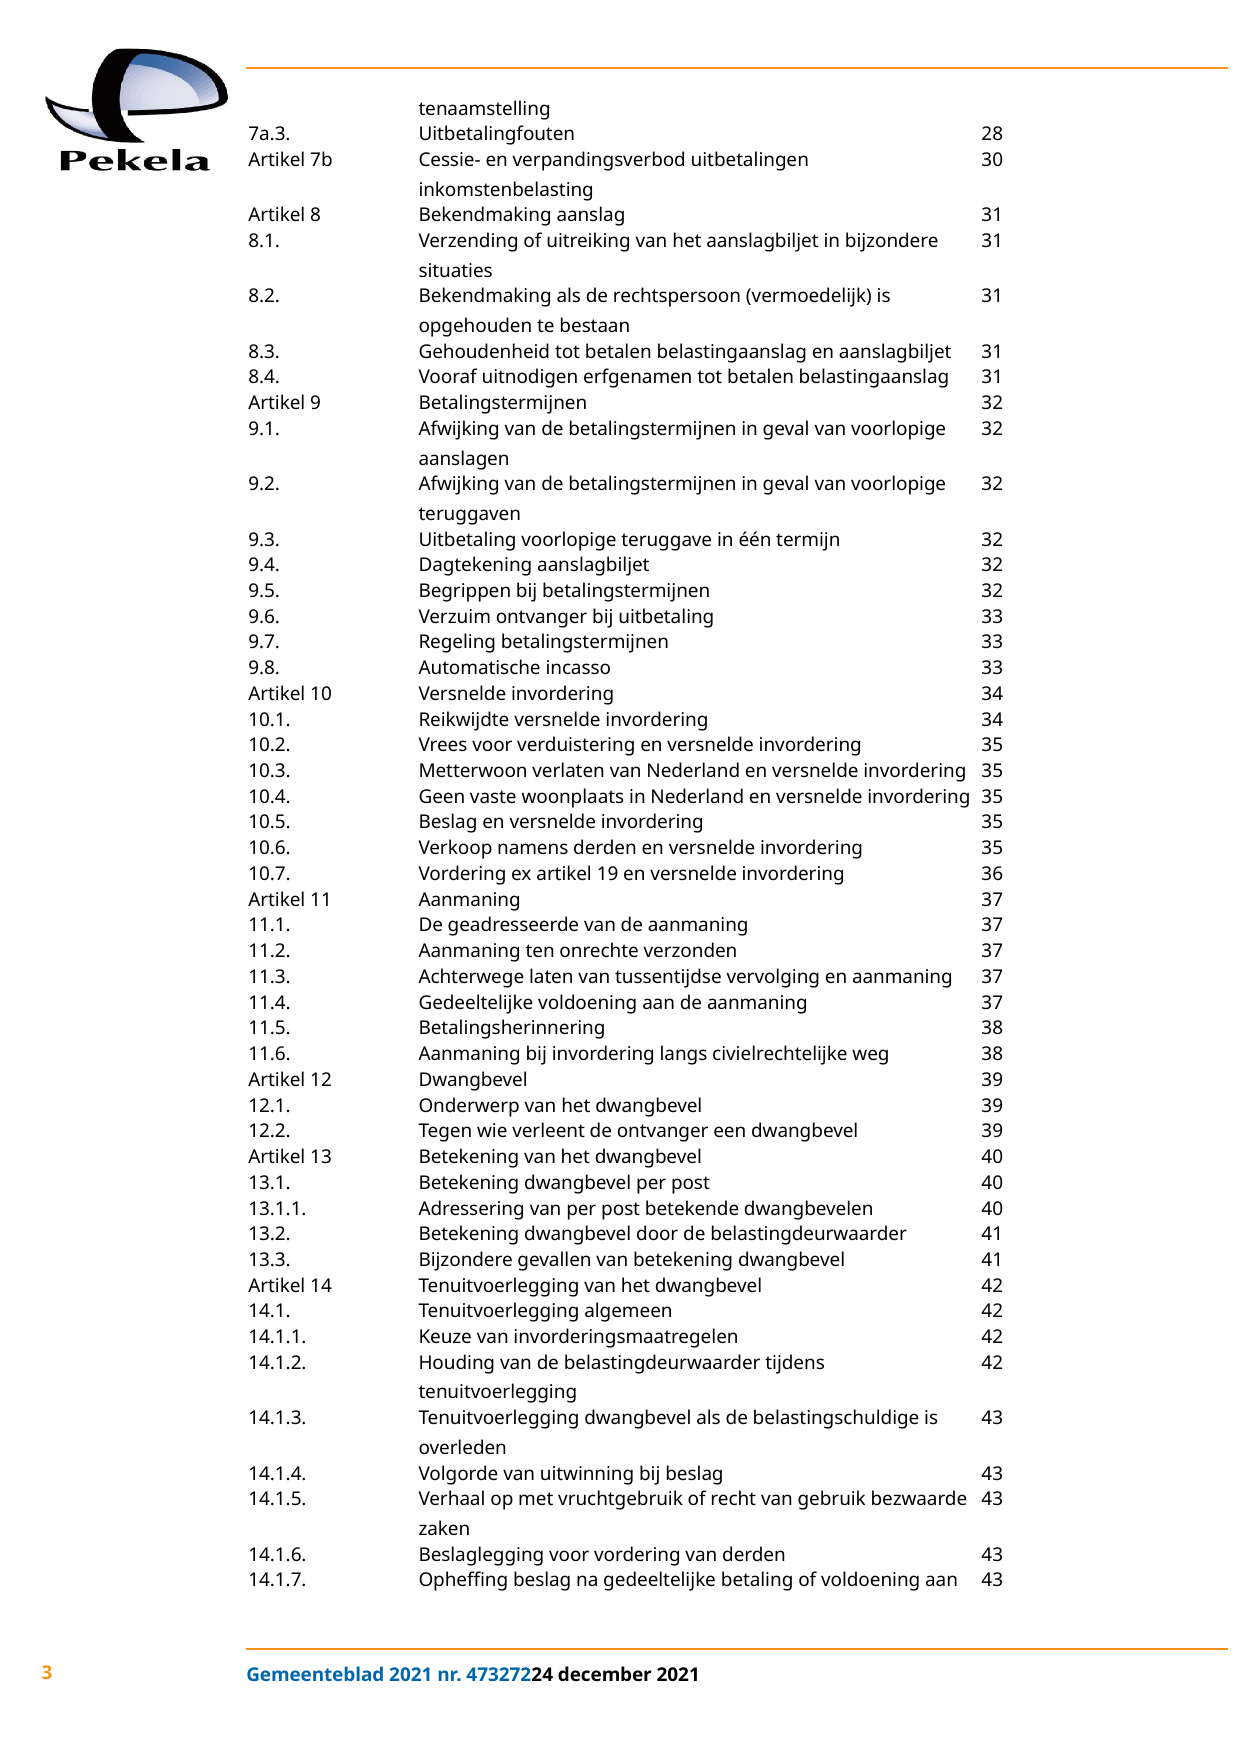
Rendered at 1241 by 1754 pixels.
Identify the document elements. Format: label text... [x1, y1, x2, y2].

table_cell Artikel 10 [248, 680, 418, 706]
table_cell 31 [981, 338, 1152, 364]
table_cell 11.6. [248, 1040, 418, 1066]
table_cell Tenuitvoerlegging van het dwangbevel [418, 1272, 981, 1298]
table_cell 42 [981, 1298, 1152, 1323]
table_cell Achterwege laten van tussentijdse vervolging en aanmaning [418, 963, 981, 989]
table_cell Gedeeltelijke voldoening aan de aanmaning [418, 989, 981, 1014]
table_cell Regeling betalingstermijnen [418, 629, 981, 654]
table_cell Metterwoon verlaten van Nederland en versnelde invordering [418, 757, 981, 783]
table_cell 37 [981, 912, 1152, 937]
table_cell 39 [981, 1092, 1152, 1117]
table_cell 31 [981, 227, 1152, 283]
table_cell 32 [981, 389, 1152, 415]
table_cell Keuze van invorderingsmaatregelen [418, 1323, 981, 1349]
table_cell Reikwijdte versnelde invordering [418, 706, 981, 732]
table_cell Dagtekening aanslagbiljet [418, 551, 981, 577]
table_cell Vrees voor verduistering en versnelde invordering [418, 732, 981, 757]
table_cell Afwijking van de betalingstermijnen in geval van voorlopige aanslagen [418, 415, 981, 470]
table_cell 35 [981, 757, 1152, 783]
table_cell Artikel 7b [248, 146, 418, 202]
table_cell 12.2. [248, 1118, 418, 1143]
table_cell tenaamstelling [418, 95, 981, 121]
table_cell De geadresseerde van de aanmaning [418, 912, 981, 937]
table_cell Verhaal op met vruchtgebruik of recht van gebruik bezwaarde zaken [418, 1485, 981, 1541]
table_cell 36 [981, 860, 1152, 886]
table_cell 31 [981, 364, 1152, 389]
table_cell Uitbetalingfouten [418, 121, 981, 146]
table_cell 43 [981, 1485, 1152, 1541]
table_cell 14.1.3. [248, 1404, 418, 1460]
table_cell 9.3. [248, 526, 418, 551]
table_cell 35 [981, 783, 1152, 809]
table_cell 37 [981, 963, 1152, 989]
table_cell 8.1. [248, 227, 418, 283]
table_cell 13.2. [248, 1220, 418, 1246]
table_cell 40 [981, 1143, 1152, 1169]
table_cell 41 [981, 1246, 1152, 1272]
table_cell 31 [981, 283, 1152, 338]
table_cell 40 [981, 1195, 1152, 1220]
table_cell 43 [981, 1566, 1152, 1592]
table_cell 39 [981, 1118, 1152, 1143]
table_cell 12.1. [248, 1092, 418, 1117]
table_cell 38 [981, 1040, 1152, 1066]
table_cell 10.5. [248, 809, 418, 834]
table_cell Dwangbevel [418, 1066, 981, 1092]
table_cell [248, 95, 418, 121]
table_cell Adressering van per post betekende dwangbevelen [418, 1195, 981, 1220]
table_cell Verkoop namens derden en versnelde invordering [418, 835, 981, 860]
table_cell 33 [981, 603, 1152, 629]
table_cell 41 [981, 1220, 1152, 1246]
table_cell 38 [981, 1015, 1152, 1040]
table_cell Aanmaning ten onrechte verzonden [418, 938, 981, 963]
table_cell Gehoudenheid tot betalen belastingaanslag en aanslagbiljet [418, 338, 981, 364]
table_cell 10.1. [248, 706, 418, 732]
table_cell 37 [981, 938, 1152, 963]
table_cell Betekening dwangbevel door de belastingdeurwaarder [418, 1220, 981, 1246]
table_cell 14.1.2. [248, 1349, 418, 1404]
table_cell 13.1.1. [248, 1195, 418, 1220]
table_cell 33 [981, 629, 1152, 654]
table_cell 7a.3. [248, 121, 418, 146]
table_cell Artikel 12 [248, 1066, 418, 1092]
table_cell 11.2. [248, 938, 418, 963]
table_cell 9.1. [248, 415, 418, 470]
table_cell Tegen wie verleent de ontvanger een dwangbevel [418, 1118, 981, 1143]
table_cell 8.4. [248, 364, 418, 389]
table_cell 42 [981, 1349, 1152, 1404]
table_cell 30 [981, 146, 1152, 202]
table_cell Volgorde van uitwinning bij beslag [418, 1460, 981, 1485]
table_cell 35 [981, 732, 1152, 757]
table_cell Bijzondere gevallen van betekening dwangbevel [418, 1246, 981, 1272]
table_cell Versnelde invordering [418, 680, 981, 706]
table_cell 40 [981, 1169, 1152, 1195]
table_cell 42 [981, 1272, 1152, 1298]
table_cell 42 [981, 1323, 1152, 1349]
table_cell Geen vaste woonplaats in Nederland en versnelde invordering [418, 783, 981, 809]
table_cell Bekendmaking aanslag [418, 202, 981, 227]
table_cell Houding van de belastingdeurwaarder tijdens tenuitvoerlegging [418, 1349, 981, 1404]
table_cell 10.6. [248, 835, 418, 860]
table_cell 9.4. [248, 551, 418, 577]
table_cell Verzuim ontvanger bij uitbetaling [418, 603, 981, 629]
table_cell Betalingstermijnen [418, 389, 981, 415]
table_cell Bekendmaking als de rechtspersoon (vermoedelijk) is opgehouden te bestaan [418, 283, 981, 338]
table_cell Artikel 8 [248, 202, 418, 227]
table_cell 13.3. [248, 1246, 418, 1272]
table_cell 32 [981, 577, 1152, 603]
table_cell 11.4. [248, 989, 418, 1014]
table_cell Opheffing beslag na gedeeltelijke betaling of voldoening aan [418, 1566, 981, 1592]
table_cell Uitbetaling voorlopige teruggave in één termijn [418, 526, 981, 551]
table_cell 43 [981, 1460, 1152, 1485]
table_cell Tenuitvoerlegging algemeen [418, 1298, 981, 1323]
table_cell 10.2. [248, 732, 418, 757]
table_cell 9.6. [248, 603, 418, 629]
table_cell Betekening van het dwangbevel [418, 1143, 981, 1169]
table_cell Cessie- en verpandingsverbod uitbetalingen inkomstenbelasting [418, 146, 981, 202]
table_cell Artikel 9 [248, 389, 418, 415]
table_cell Beslag en versnelde invordering [418, 809, 981, 834]
table_cell 43 [981, 1404, 1152, 1460]
table_cell 37 [981, 886, 1152, 912]
table_cell Betekening dwangbevel per post [418, 1169, 981, 1195]
table_cell 31 [981, 202, 1152, 227]
table_cell 37 [981, 989, 1152, 1014]
table_cell [981, 95, 1152, 121]
table_cell Verzending of uitreiking van het aanslagbiljet in bijzondere situaties [418, 227, 981, 283]
table_cell 35 [981, 809, 1152, 834]
table_cell 14.1.7. [248, 1566, 418, 1592]
table_cell Beslaglegging voor vordering van derden [418, 1541, 981, 1566]
table_cell 43 [981, 1541, 1152, 1566]
table_cell Aanmaning [418, 886, 981, 912]
table_cell 14.1.4. [248, 1460, 418, 1485]
table_cell 14.1.5. [248, 1485, 418, 1541]
table_cell 14.1. [248, 1298, 418, 1323]
table_cell 10.3. [248, 757, 418, 783]
table_cell Aanmaning bij invordering langs civielrechtelijke weg [418, 1040, 981, 1066]
table_cell Vordering ex artikel 19 en versnelde invordering [418, 860, 981, 886]
table_cell 8.2. [248, 283, 418, 338]
table_cell Artikel 11 [248, 886, 418, 912]
table_cell Artikel 14 [248, 1272, 418, 1298]
table_cell 35 [981, 835, 1152, 860]
table_cell 32 [981, 526, 1152, 551]
table_cell Onderwerp van het dwangbevel [418, 1092, 981, 1117]
table_cell Artikel 13 [248, 1143, 418, 1169]
table_cell 11.3. [248, 963, 418, 989]
table_cell 39 [981, 1066, 1152, 1092]
table_cell 32 [981, 415, 1152, 470]
table_cell Vooraf uitnodigen erfgenamen tot betalen belastingaanslag [418, 364, 981, 389]
table_cell 11.5. [248, 1015, 418, 1040]
table_cell 9.2. [248, 470, 418, 526]
table_cell Begrippen bij betalingstermijnen [418, 577, 981, 603]
table_cell 11.1. [248, 912, 418, 937]
table_cell Afwijking van de betalingstermijnen in geval van voorlopige teruggaven [418, 470, 981, 526]
table_cell 13.1. [248, 1169, 418, 1195]
table_cell Automatische incasso [418, 654, 981, 680]
table_cell 33 [981, 654, 1152, 680]
table_cell 10.4. [248, 783, 418, 809]
table_cell 14.1.1. [248, 1323, 418, 1349]
table_cell 8.3. [248, 338, 418, 364]
table_cell 34 [981, 706, 1152, 732]
table_cell 9.5. [248, 577, 418, 603]
table_cell 32 [981, 470, 1152, 526]
table_cell Tenuitvoerlegging dwangbevel als de belastingschuldige is overleden [418, 1404, 981, 1460]
table_cell 10.7. [248, 860, 418, 886]
table_cell 34 [981, 680, 1152, 706]
table_cell 32 [981, 551, 1152, 577]
table_cell 9.8. [248, 654, 418, 680]
table_cell 14.1.6. [248, 1541, 418, 1566]
table_cell Betalingsherinnering [418, 1015, 981, 1040]
picture [41, 47, 231, 172]
table_cell 28 [981, 121, 1152, 146]
table_cell 9.7. [248, 629, 418, 654]
